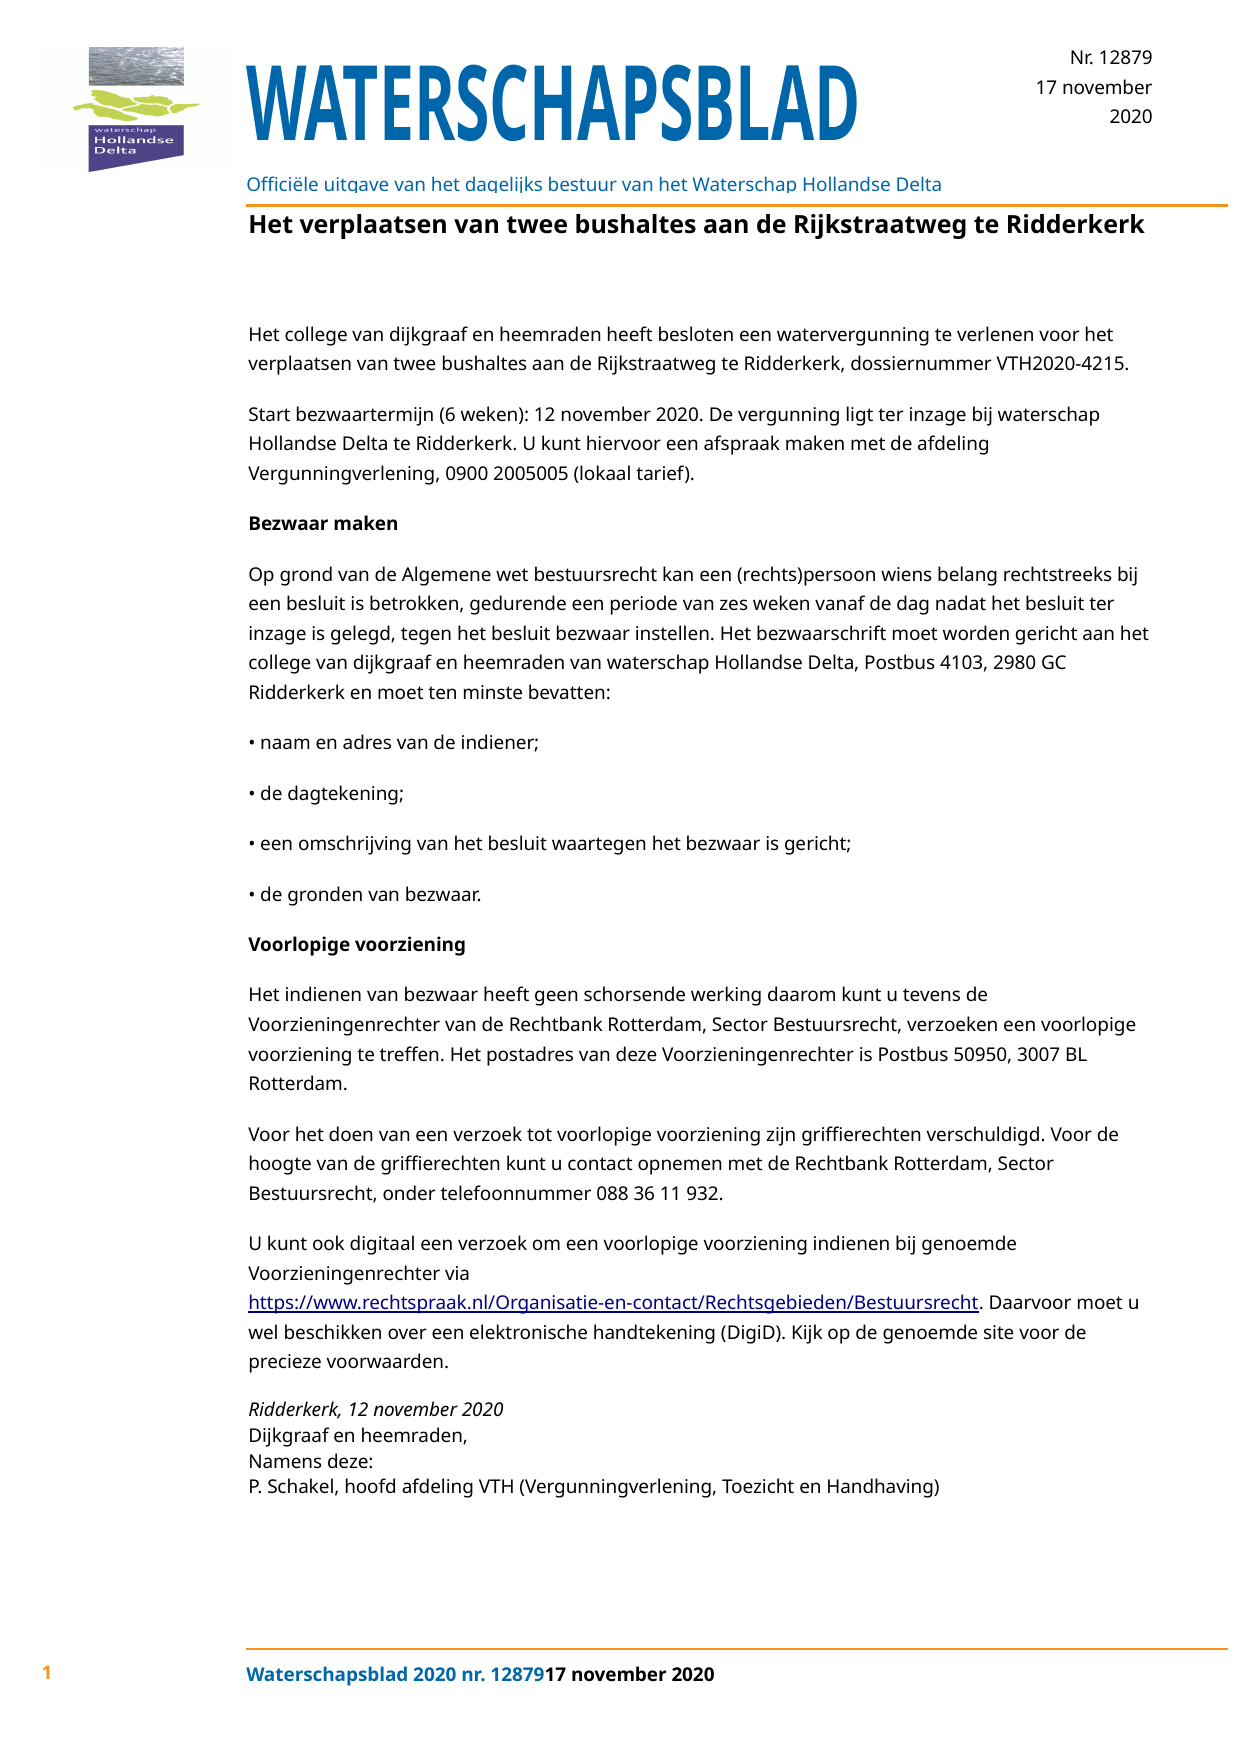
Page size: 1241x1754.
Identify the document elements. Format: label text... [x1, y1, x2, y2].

text Het indienen van bezwaar heeft geen schorsende werking daarom kunt u tevens de Voorzieningenrechter van de Rechtbank Rotterdam, Sector Bestuursrecht, verzoeken een voorlopige voorziening te treffen. Het postadres van deze Voorzieningenrechter is Postbus 50950, 3007 BL Rotterdam. [248, 982, 1152, 1096]
text Het college van dijkgraaf en heemraden heeft besloten een watervergunning te verlenen voor het verplaatsen van twee bushaltes aan de Rijkstraatweg te Ridderkerk, dossiernummer VTH2020-4215. [248, 321, 1152, 376]
text Voorlopige voorziening [248, 931, 1152, 957]
text • de dagtekening; [248, 780, 1152, 806]
text U kunt ook digitaal een verzoek om een voorlopige voorziening indienen bij genoemde Voorzieningenrechter via https://www.rechtspraak.nl/Organisatie-en-contact/Rechtsgebieden/Bestuursrecht. Daarvoor moet u wel beschikken over een elektronische handtekening (DigiD). Kijk op de genoemde site voor de precieze voorwaarden. [248, 1230, 1152, 1374]
text Voor het doen van een verzoek tot voorlopige voorziening zijn griffierechten verschuldigd. Voor de hoogte van de griffierechten kunt u contact opnemen met de Rechtbank Rotterdam, Sector Bestuursrecht, onder telefoonnummer 088 36 11 932. [248, 1121, 1152, 1206]
text Namens deze: [248, 1448, 1152, 1474]
text • een omschrijving van het besluit waartegen het bezwaar is gericht; [248, 830, 1152, 856]
text Bezwaar maken [248, 510, 1152, 536]
text • naam en adres van de indiener; [248, 729, 1152, 755]
text Ridderkerk, 12 november 2020 [248, 1396, 1152, 1422]
text Op grond van de Algemene wet bestuursrecht kan een (rechts)persoon wiens belang rechtstreeks bij een besluit is betrokken, gedurende een periode van zes weken vanaf de dag nadat het besluit ter inzage is gelegd, tegen het besluit bezwaar instellen. Het bezwaarschrift moet worden gericht aan het college van dijkgraaf en heemraden van waterschap Hollandse Delta, Postbus 4103, 2980 GC Ridderkerk en moet ten minste bevatten: [248, 561, 1152, 705]
picture [41, 47, 231, 172]
text Dijkgraaf en heemraden, [248, 1422, 1152, 1448]
text Het verplaatsen van twee bushaltes aan de Rijkstraatweg te Ridderkerk [248, 207, 1152, 241]
text Start bezwaartermijn (6 weken): 12 november 2020. De vergunning ligt ter inzage bij waterschap Hollandse Delta te Ridderkerk. U kunt hiervoor een afspraak maken met de afdeling Vergunningverlening, 0900 2005005 (lokaal tarief). [248, 401, 1152, 486]
text • de gronden van bezwaar. [248, 881, 1152, 906]
text P. Schakel, hoofd afdeling VTH (Vergunningverlening, Toezicht en Handhaving) [248, 1474, 1152, 1499]
